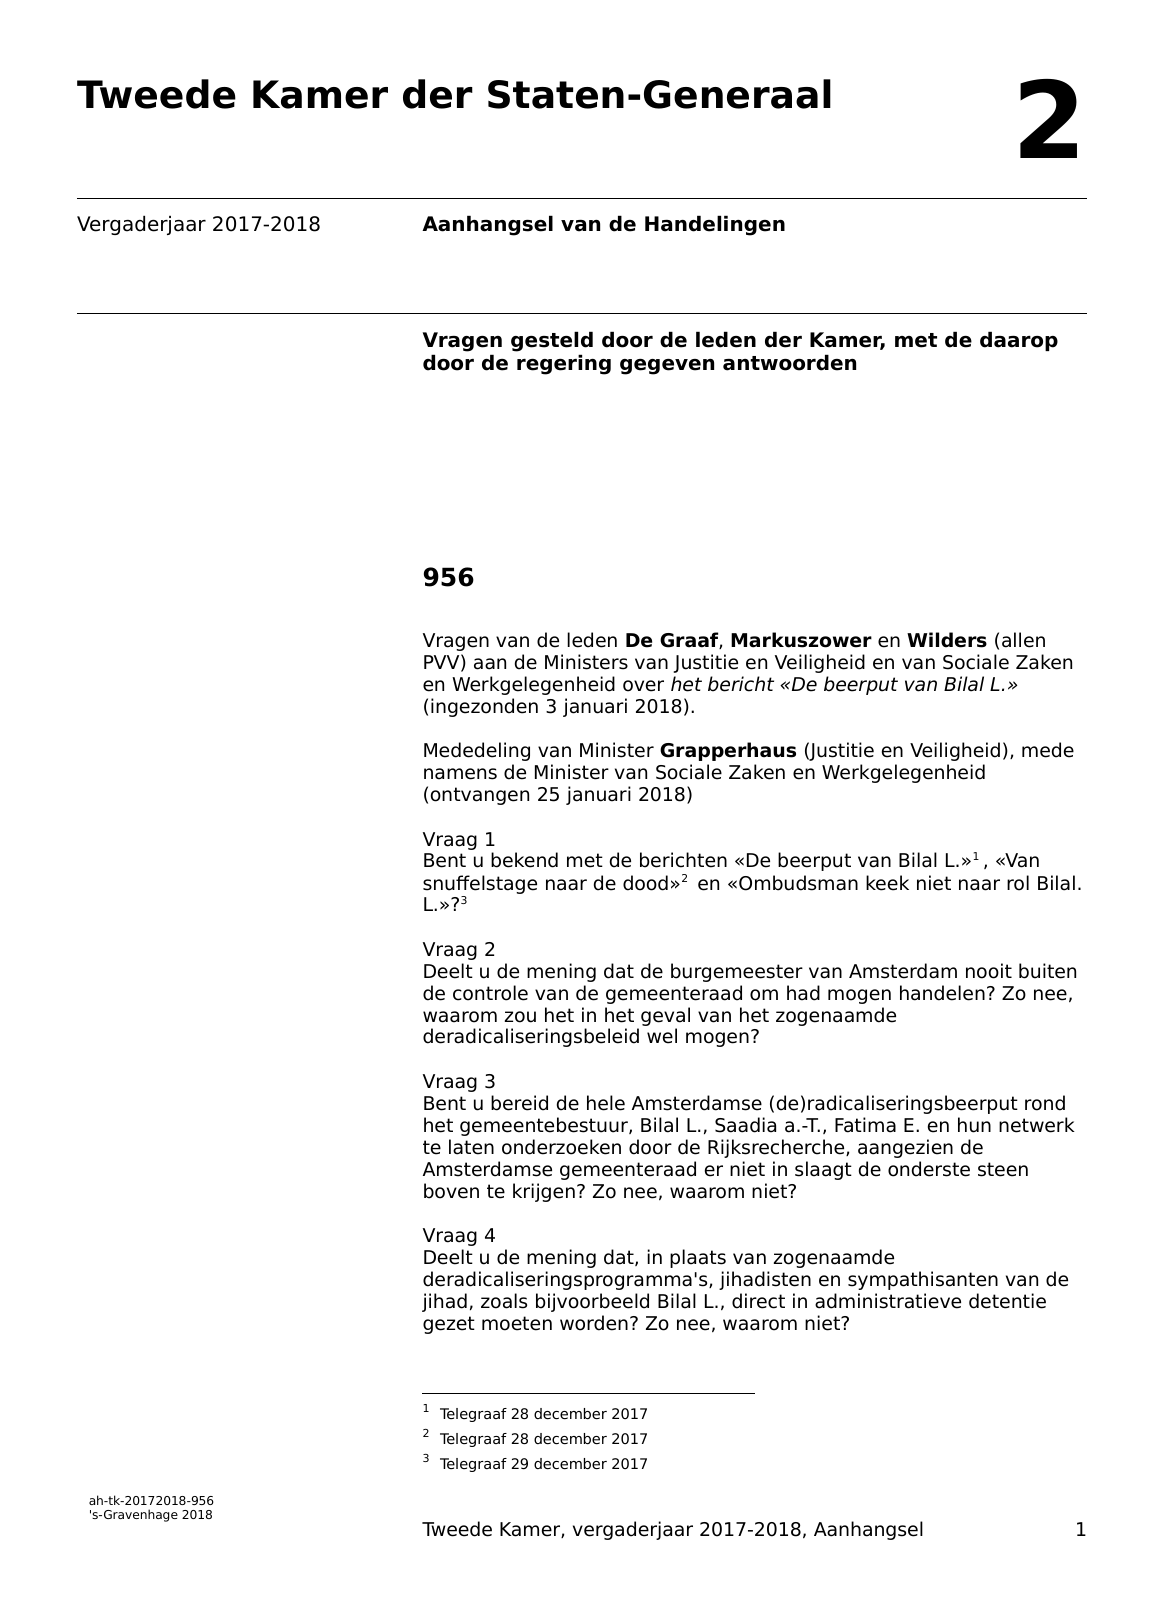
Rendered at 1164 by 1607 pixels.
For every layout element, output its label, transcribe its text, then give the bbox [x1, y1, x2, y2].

text Telegraaf 29 december 2017 [422, 1452, 1087, 1474]
text ah-tk-20172018-956 [88, 1494, 323, 1508]
text 's-Gravenhage 2018 [88, 1508, 323, 1522]
text Vragen van de leden De Graaf, Markuszower en Wilders (allen PVV) aan de Ministers van Justitie en Veiligheid en van Sociale Zaken en Werkgelegenheid over het bericht «De beerput van Bilal L.» (ingezonden 3 januari 2018). [422, 630, 1087, 718]
text Bent u bereid de hele Amsterdamse (de)radicaliseringsbeerput rond het gemeentebestuur, Bilal L., Saadia a.-T., Fatima E. en hun netwerk te laten onderzoeken door de Rijksrecherche, aangezien de Amsterdamse gemeenteraad er niet in slaagt de onderste steen boven te krijgen? Zo nee, waarom niet? [422, 1093, 1087, 1202]
table_cell Vragen gesteld door de leden der Kamer, met de daarop door de regering gegeven antwoorden [422, 314, 1087, 375]
text 956 [422, 563, 1087, 592]
text Telegraaf 28 december 2017 [422, 1402, 1087, 1424]
text Vraag 4 [422, 1225, 1087, 1247]
table_cell [77, 314, 422, 375]
text Deelt u de mening dat, in plaats van zogenaamde deradicaliseringsprogramma's, jihadisten en sympathisanten van de jihad, zoals bijvoorbeeld Bilal L., direct in administratieve detentie gezet moeten worden? Zo nee, waarom niet? [422, 1247, 1087, 1334]
table_cell Aanhangsel van de Handelingen [422, 199, 1087, 313]
text Mededeling van Minister Grapperhaus (Justitie en Veiligheid), mede namens de Minister van Sociale Zaken en Werkgelegenheid (ontvangen 25 januari 2018) [422, 740, 1087, 806]
text Bent u bekend met de berichten «De beerput van Bilal L.», «Van snuffelstage naar de dood» en «Ombudsman keek niet naar rol Bilal. L.»? [422, 850, 1087, 916]
text Vraag 3 [422, 1071, 1087, 1093]
text Vraag 2 [422, 938, 1087, 961]
text Deelt u de mening dat de burgemeester van Amsterdam nooit buiten de controle van de gemeenteraad om had mogen handelen? Zo nee, waarom zou het in het geval van het zogenaamde deradicaliseringsbeleid wel mogen? [422, 961, 1087, 1048]
table_header Tweede Kamer der Staten-Generaal [77, 59, 886, 198]
text Telegraaf 28 december 2017 [422, 1427, 1087, 1449]
table_header 2 [886, 59, 1087, 198]
text Vraag 1 [422, 828, 1087, 850]
table_cell Vergaderjaar 2017-2018 [77, 199, 422, 313]
